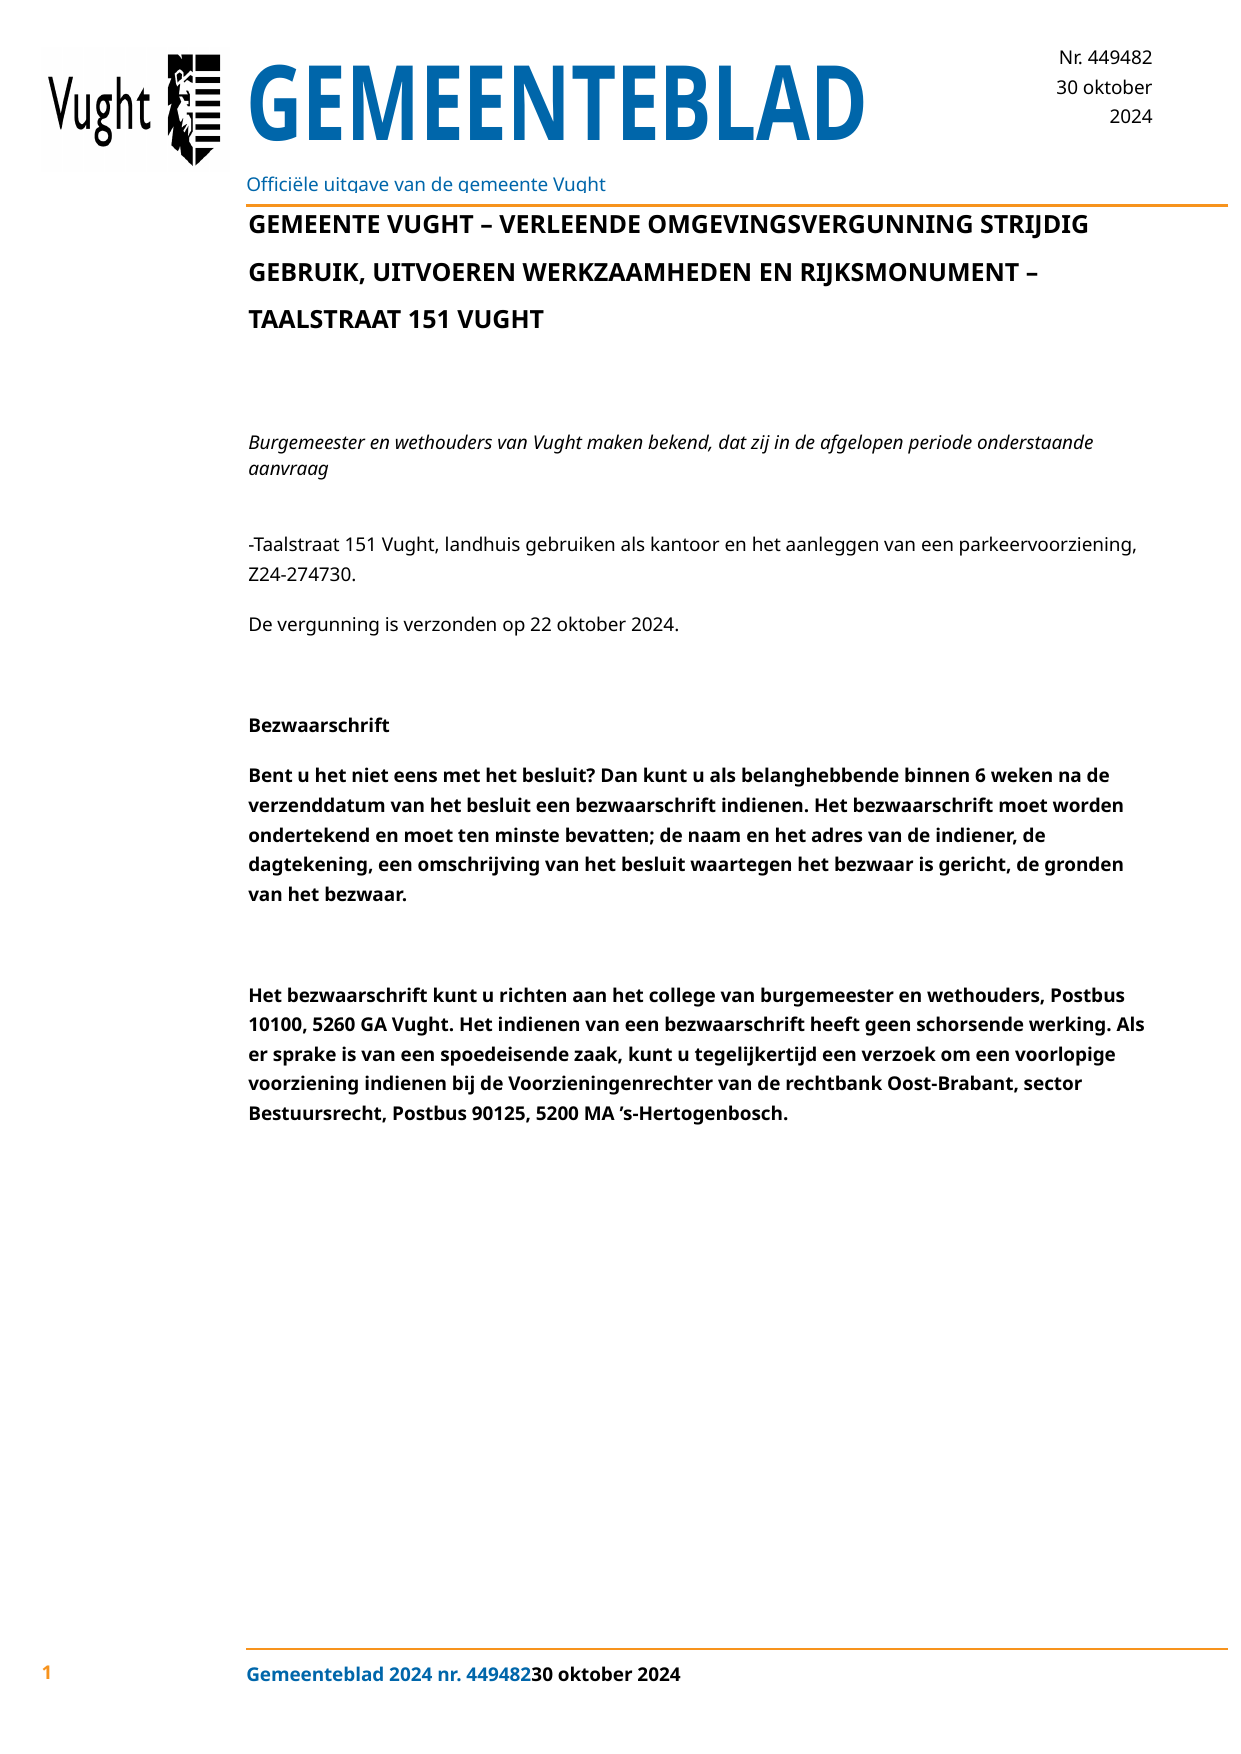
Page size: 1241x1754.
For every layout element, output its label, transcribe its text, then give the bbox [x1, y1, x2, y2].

text Burgemeester en wethouders van Vught maken bekend, dat zij in de afgelopen periode onderstaande aanvraag [248, 429, 1152, 481]
text Bezwaarschrift [248, 712, 1152, 738]
text De vergunning is verzonden op 22 oktober 2024. [248, 611, 1152, 637]
text GEMEENTE VUGHT – VERLEENDE OMGEVINGSVERGUNNING STRIJDIG GEBRUIK, UITVOEREN WERKZAAMHEDEN EN RIJKSMONUMENT – TAALSTRAAT 151 VUGHT [248, 207, 1152, 336]
text -Taalstraat 151 Vught, landhuis gebruiken als kantoor en het aanleggen van een parkeervoorziening, Z24-274730. [248, 531, 1152, 587]
picture [41, 47, 231, 172]
text Bent u het niet eens met het besluit? Dan kunt u als belanghebbende binnen 6 weken na de verzenddatum van het besluit een bezwaarschrift indienen. Het bezwaarschrift moet worden ondertekend en moet ten minste bevatten; de naam en het adres van de indiener, de dagtekening, een omschrijving van het besluit waartegen het bezwaar is gericht, de gronden van het bezwaar. [248, 763, 1152, 907]
text Het bezwaarschrift kunt u richten aan het college van burgemeester en wethouders, Postbus 10100, 5260 GA Vught. Het indienen van een bezwaarschrift heeft geen schorsende werking. Als er sprake is van een spoedeisende zaak, kunt u tegelijkertijd een verzoek om een voorlopige voorziening indienen bij de Voorzieningenrechter van de rechtbank Oost-Brabant, sector Bestuursrecht, Postbus 90125, 5200 MA ’s-Hertogenbosch. [248, 982, 1152, 1126]
